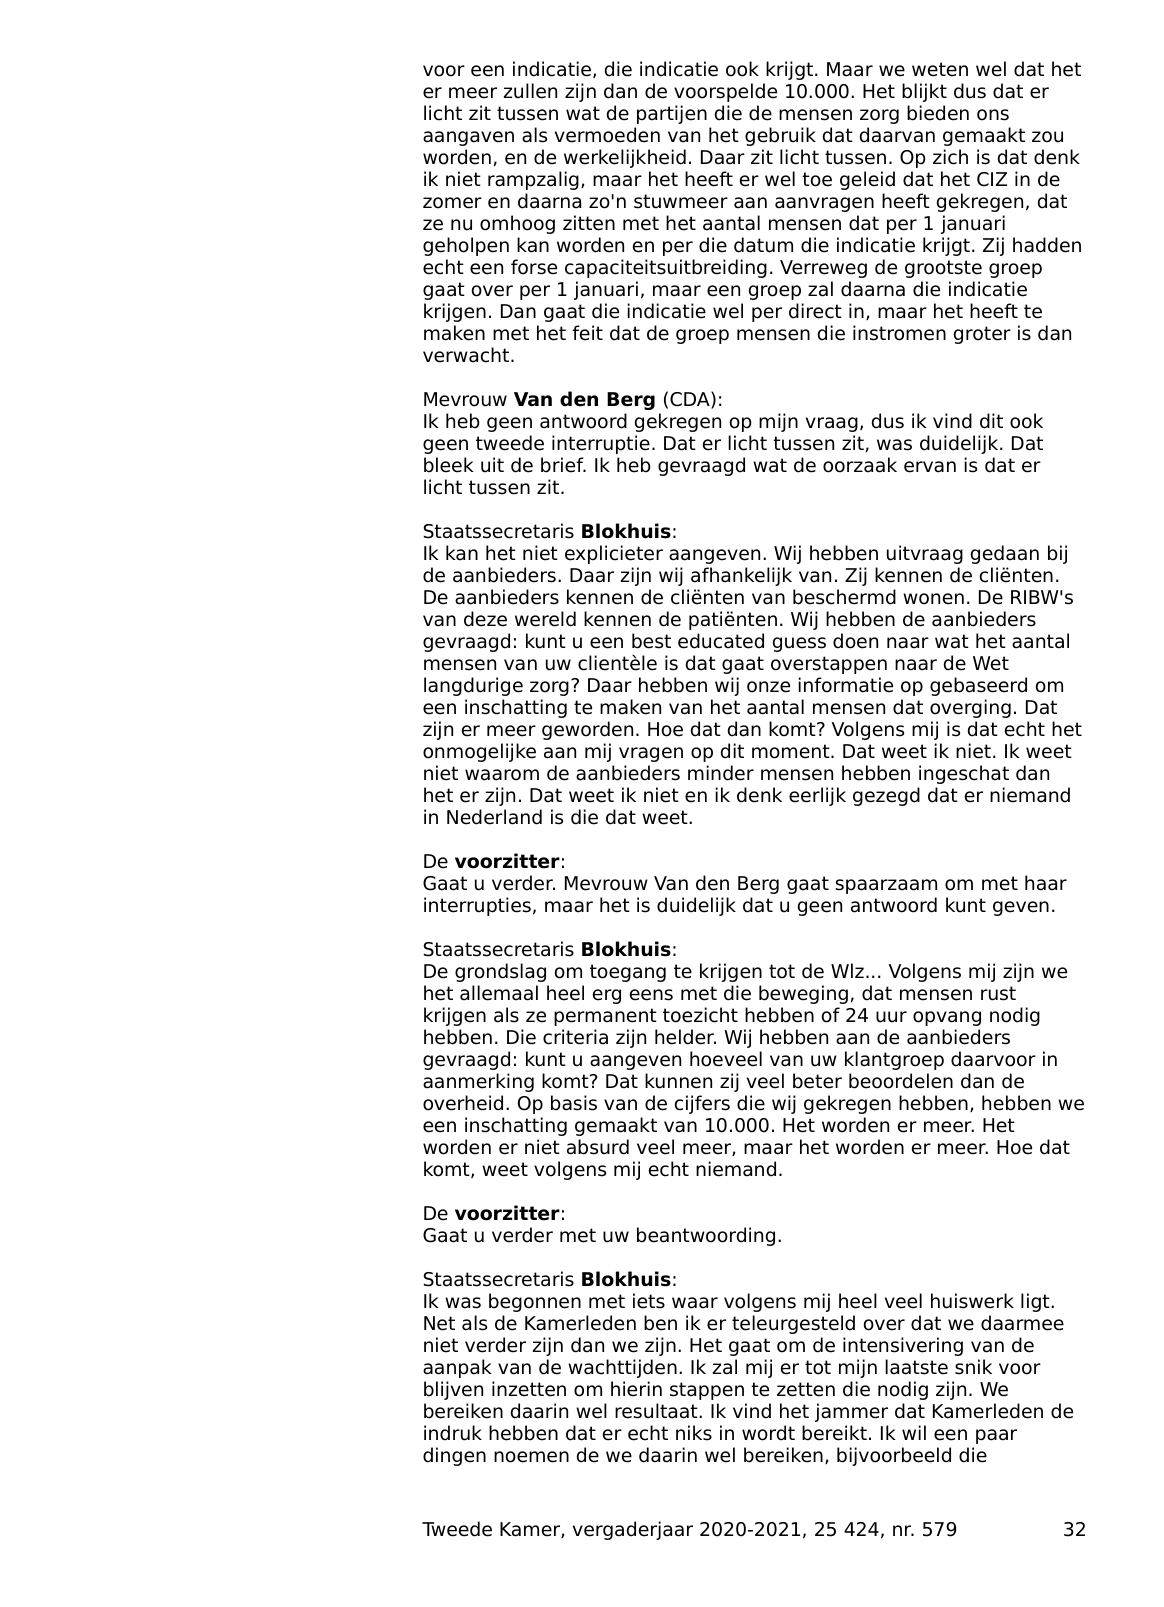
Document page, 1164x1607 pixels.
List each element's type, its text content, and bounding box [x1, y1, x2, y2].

text Gaat u verder met uw beantwoording. [422, 1225, 1087, 1247]
text De voorzitter: [422, 1203, 1087, 1225]
text Gaat u verder. Mevrouw Van den Berg gaat spaarzaam om met haar interrupties, maar het is duidelijk dat u geen antwoord kunt geven. [422, 873, 1087, 917]
text Ik heb geen antwoord gekregen op mijn vraag, dus ik vind dit ook geen tweede interruptie. Dat er licht tussen zit, was duidelijk. Dat bleek uit de brief. Ik heb gevraagd wat de oorzaak ervan is dat er licht tussen zit. [422, 411, 1087, 499]
text voor een indicatie, die indicatie ook krijgt. Maar we weten wel dat het er meer zullen zijn dan de voorspelde 10.000. Het blijkt dus dat er licht zit tussen wat de partijen die de mensen zorg bieden ons aangaven als vermoeden van het gebruik dat daarvan gemaakt zou worden, en de werkelijkheid. Daar zit licht tussen. Op zich is dat denk ik niet rampzalig, maar het heeft er wel toe geleid dat het CIZ in de zomer en daarna zo'n stuwmeer aan aanvragen heeft gekregen, dat ze nu omhoog zitten met het aantal mensen dat per 1 januari geholpen kan worden en per die datum die indicatie krijgt. Zij hadden echt een forse capaciteitsuitbreiding. Verreweg de grootste groep gaat over per 1 januari, maar een groep zal daarna die indicatie krijgen. Dan gaat die indicatie wel per direct in, maar het heeft te maken met het feit dat de groep mensen die instromen groter is dan verwacht. [422, 59, 1087, 367]
text Staatssecretaris Blokhuis: [422, 1269, 1087, 1291]
text De voorzitter: [422, 851, 1087, 873]
text De grondslag om toegang te krijgen tot de Wlz... Volgens mij zijn we het allemaal heel erg eens met die beweging, dat mensen rust krijgen als ze permanent toezicht hebben of 24 uur opvang nodig hebben. Die criteria zijn helder. Wij hebben aan de aanbieders gevraagd: kunt u aangeven hoeveel van uw klantgroep daarvoor in aanmerking komt? Dat kunnen zij veel beter beoordelen dan de overheid. Op basis van de cijfers die wij gekregen hebben, hebben we een inschatting gemaakt van 10.000. Het worden er meer. Het worden er niet absurd veel meer, maar het worden er meer. Hoe dat komt, weet volgens mij echt niemand. [422, 961, 1087, 1181]
text Ik was begonnen met iets waar volgens mij heel veel huiswerk ligt. Net als de Kamerleden ben ik er teleurgesteld over dat we daarmee niet verder zijn dan we zijn. Het gaat om de intensivering van de aanpak van de wachttijden. Ik zal mij er tot mijn laatste snik voor blijven inzetten om hierin stappen te zetten die nodig zijn. We bereiken daarin wel resultaat. Ik vind het jammer dat Kamerleden de indruk hebben dat er echt niks in wordt bereikt. Ik wil een paar dingen noemen de we daarin wel bereiken, bijvoorbeeld die [422, 1291, 1087, 1467]
text Staatssecretaris Blokhuis: [422, 521, 1087, 543]
text Staatssecretaris Blokhuis: [422, 939, 1087, 961]
text Mevrouw Van den Berg (CDA): [422, 389, 1087, 411]
text Ik kan het niet explicieter aangeven. Wij hebben uitvraag gedaan bij de aanbieders. Daar zijn wij afhankelijk van. Zij kennen de cliënten. De aanbieders kennen de cliënten van beschermd wonen. De RIBW's van deze wereld kennen de patiënten. Wij hebben de aanbieders gevraagd: kunt u een best educated guess doen naar wat het aantal mensen van uw clientèle is dat gaat overstappen naar de Wet langdurige zorg? Daar hebben wij onze informatie op gebaseerd om een inschatting te maken van het aantal mensen dat overging. Dat zijn er meer geworden. Hoe dat dan komt? Volgens mij is dat echt het onmogelijke aan mij vragen op dit moment. Dat weet ik niet. Ik weet niet waarom de aanbieders minder mensen hebben ingeschat dan het er zijn. Dat weet ik niet en ik denk eerlijk gezegd dat er niemand in Nederland is die dat weet. [422, 543, 1087, 829]
